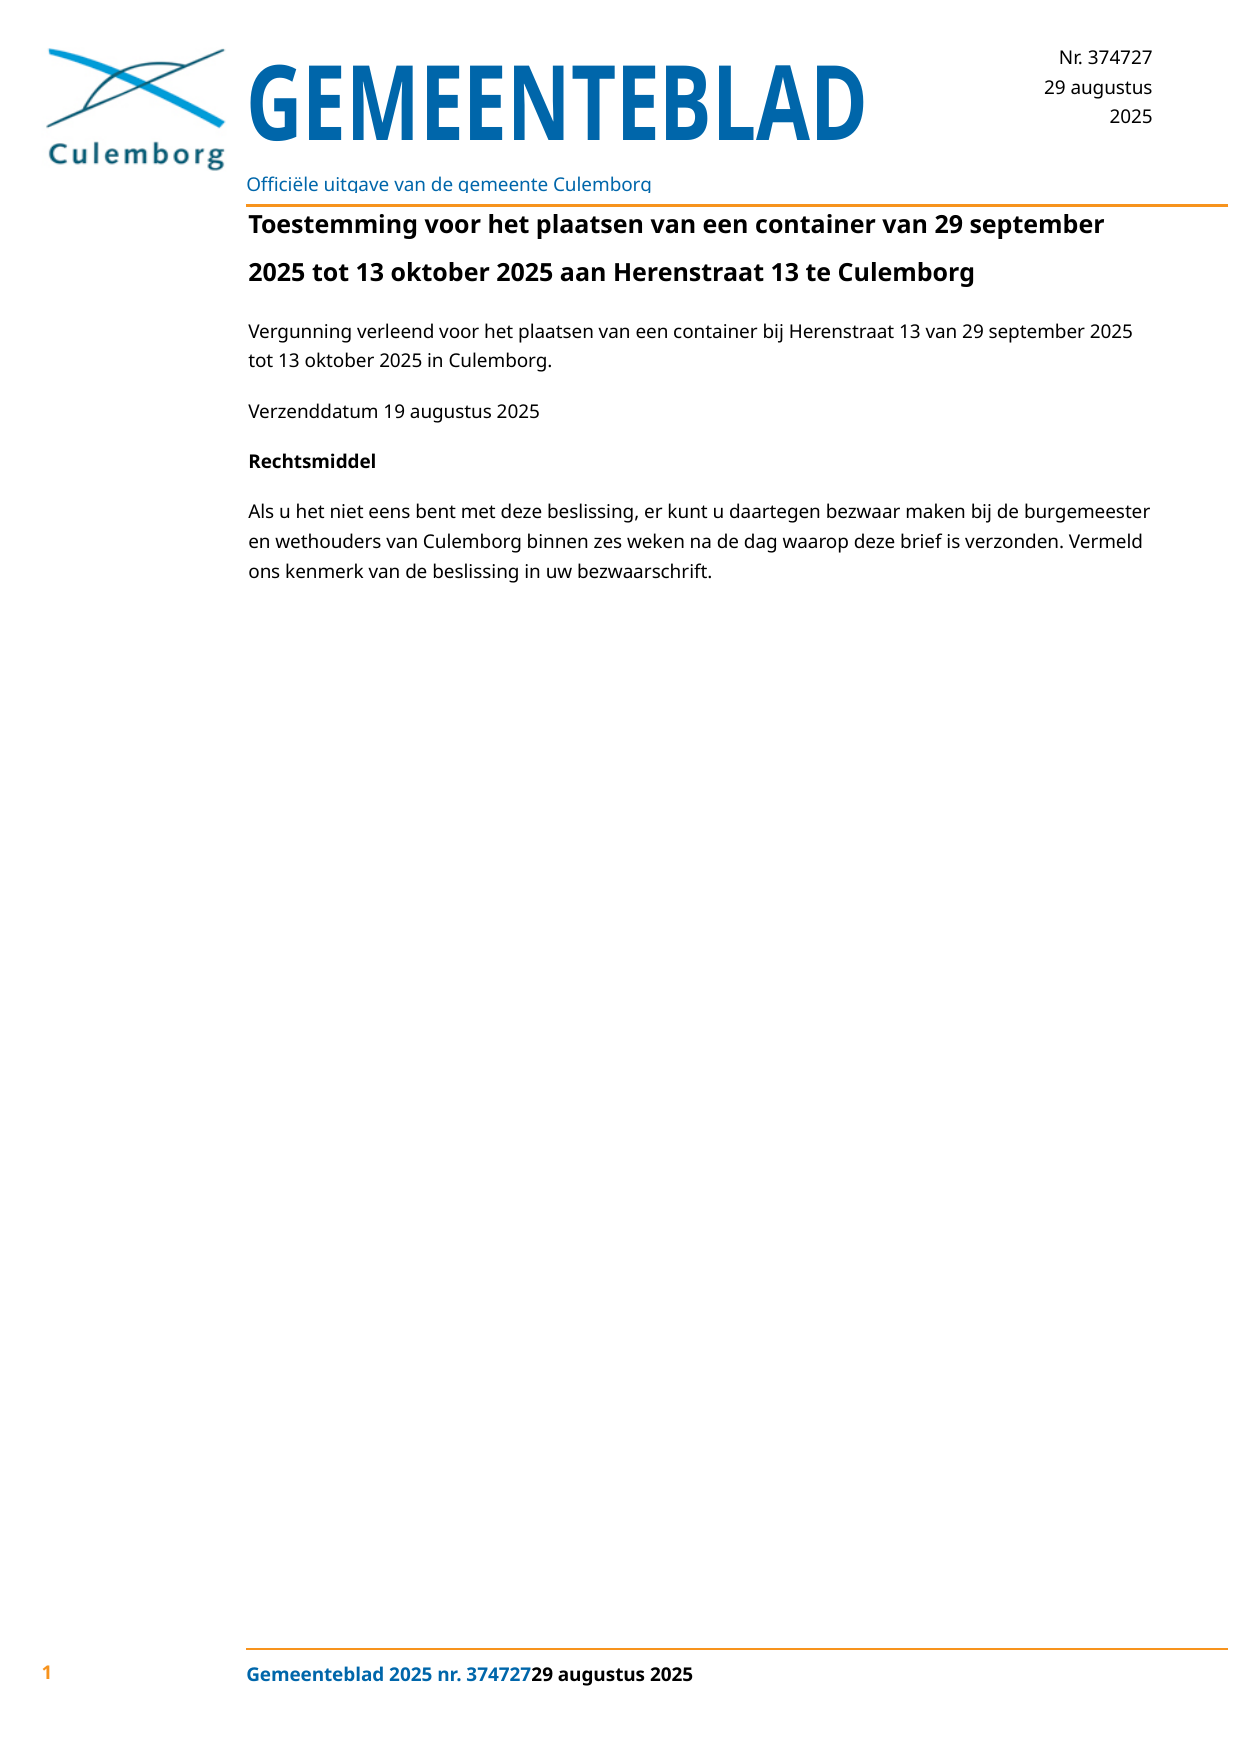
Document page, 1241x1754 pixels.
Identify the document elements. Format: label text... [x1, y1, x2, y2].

text Vergunning verleend voor het plaatsen van een container bij Herenstraat 13 van 29 september 2025 tot 13 oktober 2025 in Culemborg. [248, 318, 1152, 373]
text Rechtsmiddel [248, 448, 1152, 474]
text Als u het niet eens bent met deze beslissing, er kunt u daartegen bezwaar maken bij de burgemeester en wethouders van Culemborg binnen zes weken na de dag waarop deze brief is verzonden. Vermeld ons kenmerk van de beslissing in uw bezwaarschrift. [248, 499, 1152, 584]
picture [41, 47, 231, 172]
text Toestemming voor het plaatsen van een container van 29 september 2025 tot 13 oktober 2025 aan Herenstraat 13 te Culemborg [248, 207, 1152, 288]
text Verzenddatum 19 augustus 2025 [248, 398, 1152, 424]
